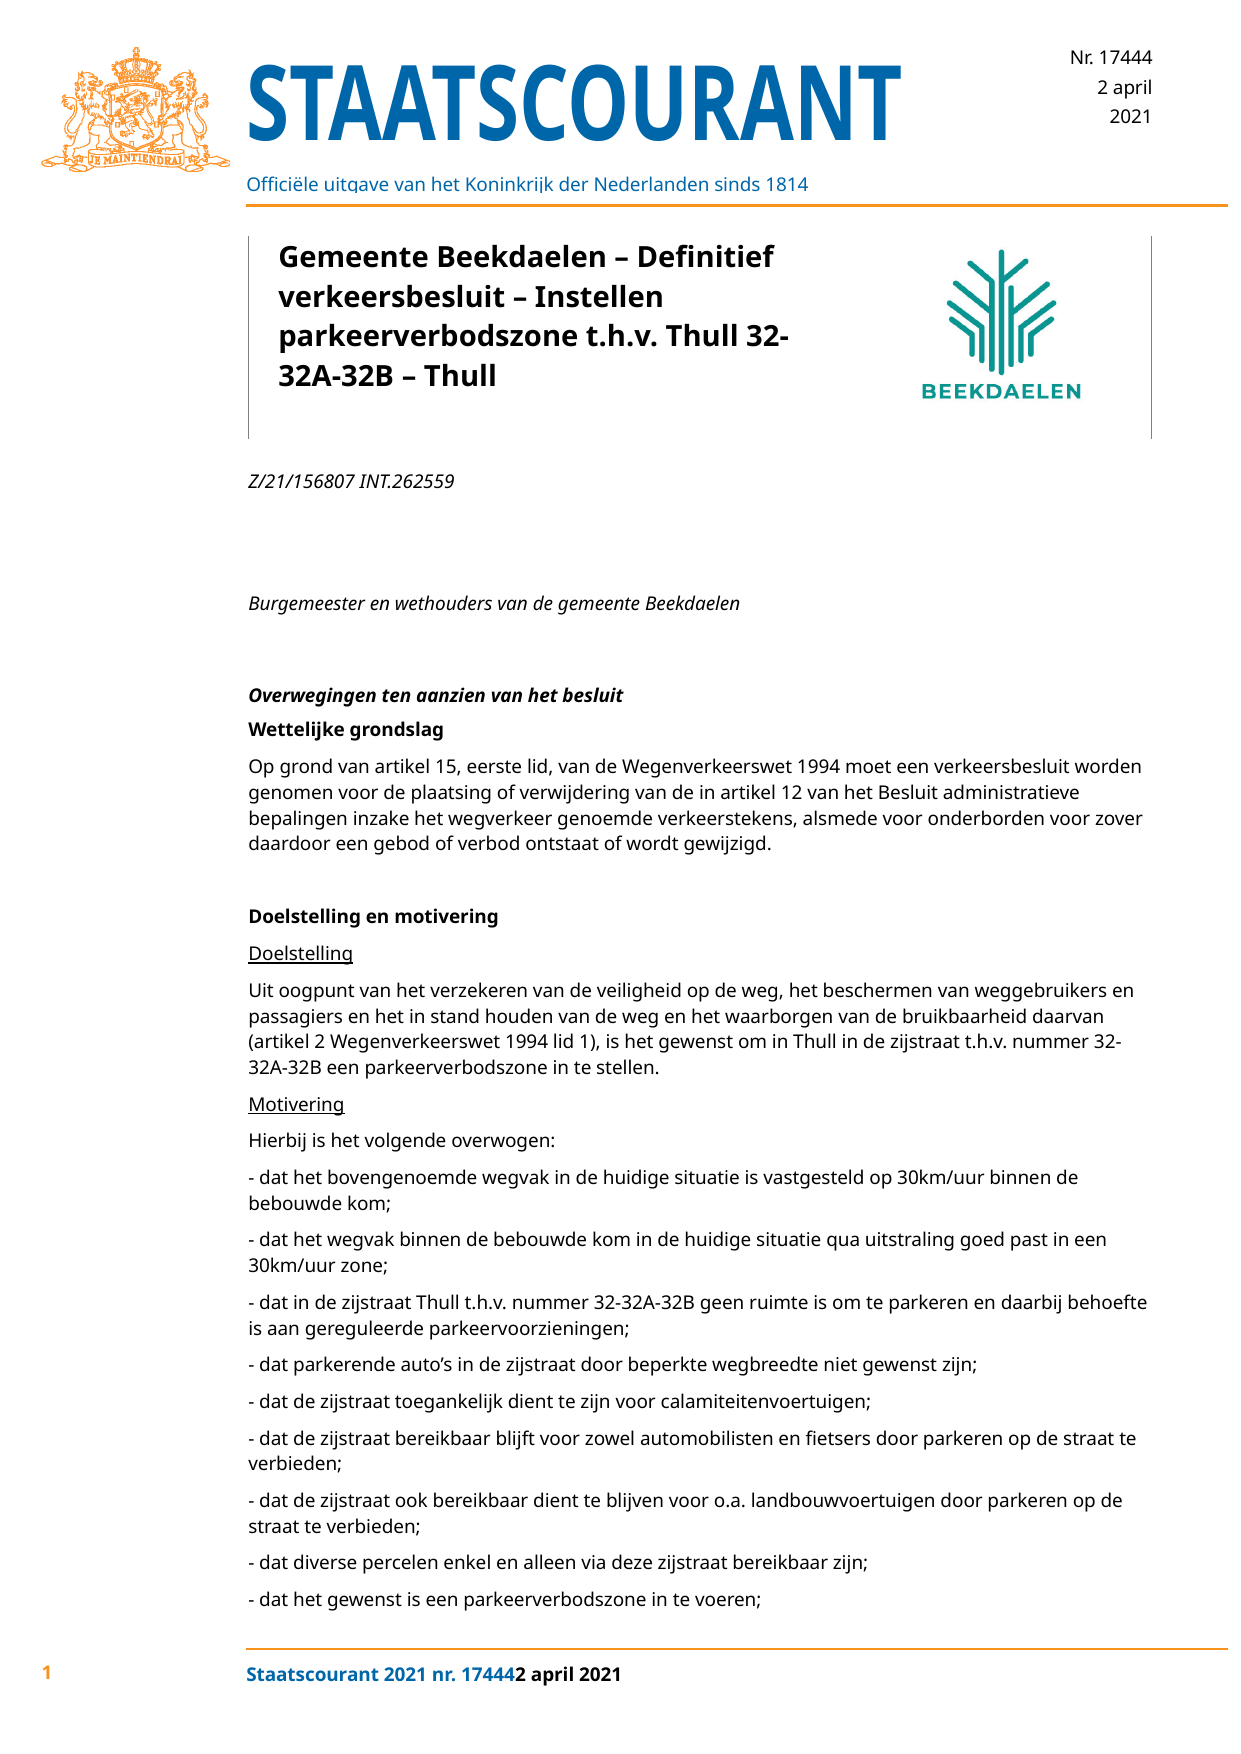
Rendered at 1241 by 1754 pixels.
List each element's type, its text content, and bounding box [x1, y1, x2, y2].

text - dat het bovengenoemde wegvak in de huidige situatie is vastgesteld op 30km/uur binnen de bebouwde kom; [248, 1164, 1152, 1216]
text Hierbij is het volgende overwogen: [248, 1128, 1152, 1153]
picture [41, 47, 231, 172]
text - dat in de zijstraat Thull t.h.v. nummer 32-32A-32B geen ruimte is om te parkeren en daarbij behoefte is aan gereguleerde parkeervoorzieningen; [248, 1289, 1152, 1341]
text Motivering [248, 1091, 1152, 1117]
picture [912, 236, 1090, 414]
table_header [1090, 236, 1151, 413]
text Overwegingen ten aanzien van het besluit [248, 682, 1152, 708]
text Op grond van artikel 15, eerste lid, van de Wegenverkeerswet 1994 moet een verkeersbesluit worden genomen voor de plaatsing of verwijdering van de in artikel 12 van het Besluit administratieve bepalingen inzake het wegverkeer genoemde verkeerstekens, alsmede voor onderborden voor zover daardoor een gebod of verbod ontstaat of wordt gewijzigd. [248, 753, 1152, 856]
text - dat de zijstraat ook bereikbaar dient te blijven voor o.a. landbouwvoertuigen door parkeren op de straat te verbieden; [248, 1487, 1152, 1539]
text - dat parkerende auto’s in de zijstraat door beperkte wegbreedte niet gewenst zijn; [248, 1351, 1152, 1377]
text - dat de zijstraat toegankelijk dient te zijn voor calamiteitenvoertuigen; [248, 1388, 1152, 1414]
text Doelstelling en motivering [248, 904, 1152, 929]
table_header [850, 414, 1151, 439]
text Z/21/156807 INT.262559 [248, 469, 1152, 494]
text - dat diverse percelen enkel en alleen via deze zijstraat bereikbaar zijn; [248, 1549, 1152, 1575]
text - dat het wegvak binnen de bebouwde kom in de huidige situatie qua uitstraling goed past in een 30km/uur zone; [248, 1227, 1152, 1278]
text Doelstelling [248, 940, 1152, 966]
table_header Gemeente Beekdaelen – Definitief verkeersbesluit – Instellen parkeerverbodszone t.h.v. Thull 32-32A-32B – Thull [249, 236, 850, 439]
text - dat het gewenst is een parkeerverbodszone in te voeren; [248, 1586, 1152, 1612]
table_header [850, 236, 912, 413]
text Wettelijke grondslag [248, 717, 1152, 742]
text - dat de zijstraat bereikbaar blijft voor zowel automobilisten en fietsers door parkeren op de straat te verbieden; [248, 1425, 1152, 1476]
text Uit oogpunt van het verzekeren van de veiligheid op de weg, het beschermen van weggebruikers en passagiers en het in stand houden van de weg en het waarborgen van de bruikbaarheid daarvan (artikel 2 Wegenverkeerswet 1994 lid 1), is het gewenst om in Thull in de zijstraat t.h.v. nummer 32-32A-32B een parkeerverbodszone in te stellen. [248, 977, 1152, 1080]
text Burgemeester en wethouders van de gemeente Beekdaelen [248, 590, 1152, 616]
